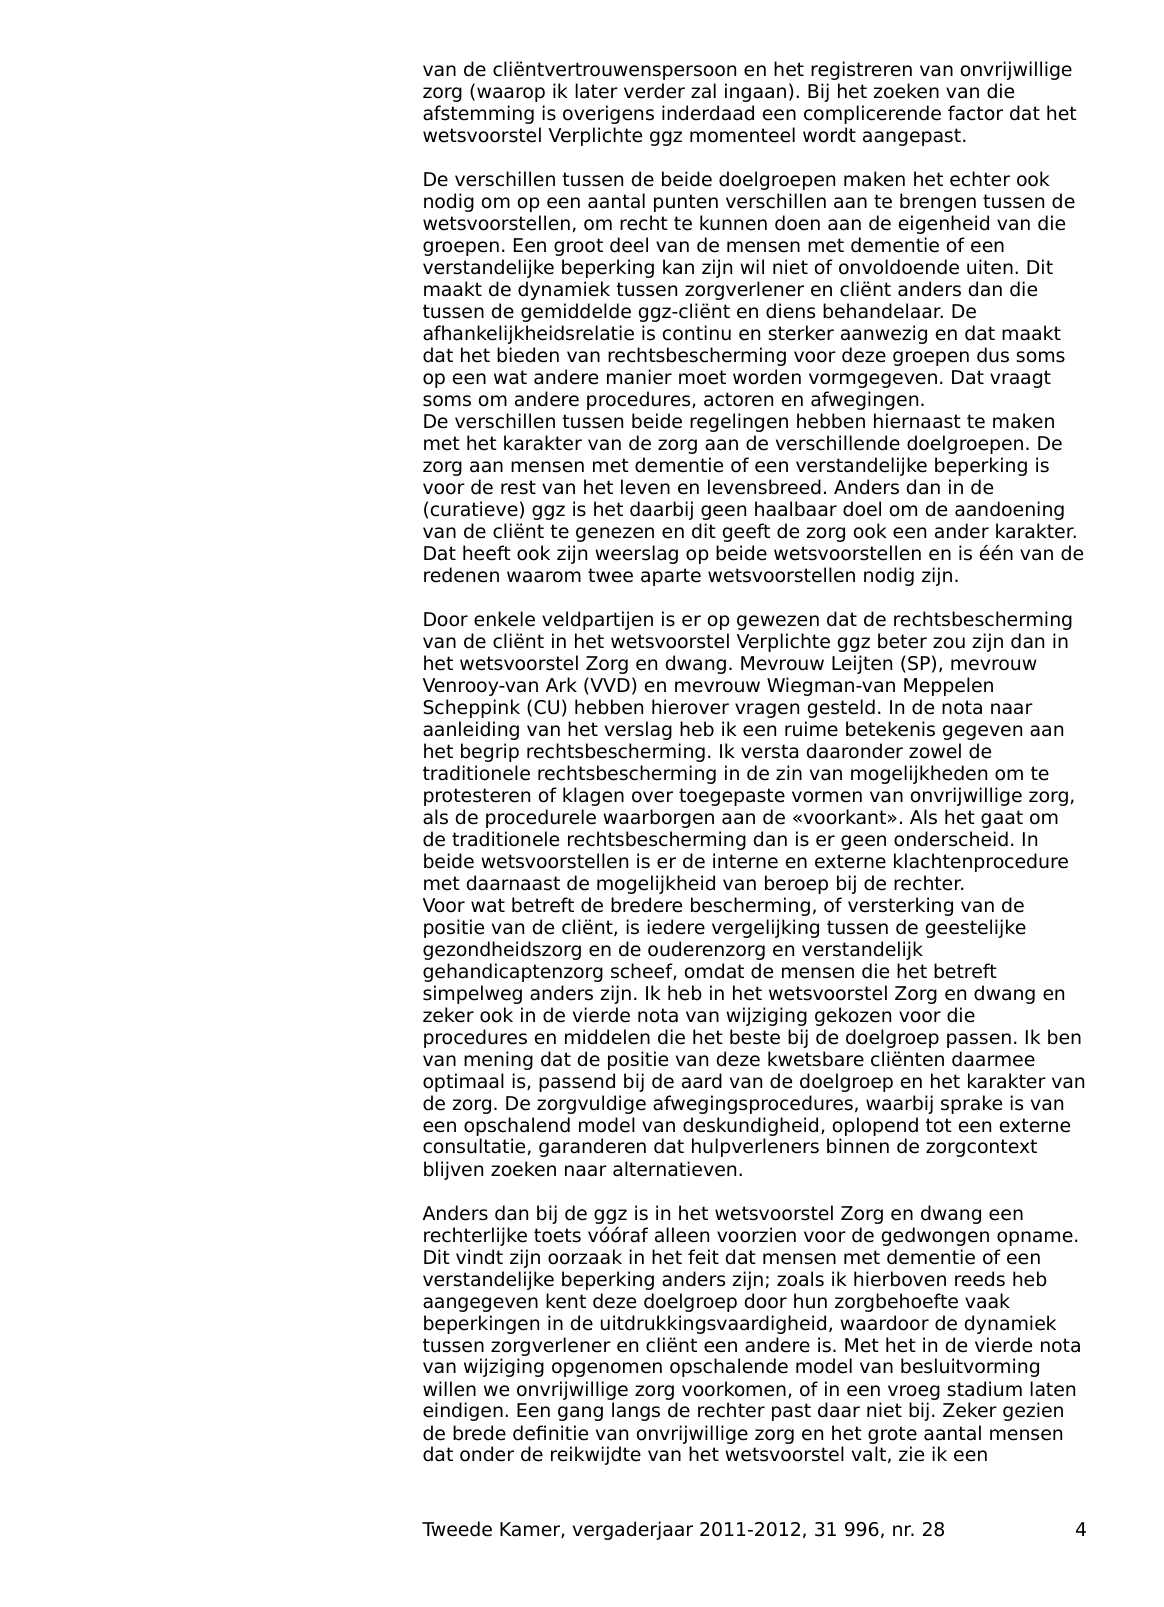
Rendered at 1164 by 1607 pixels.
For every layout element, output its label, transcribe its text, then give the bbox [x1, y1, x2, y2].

text Door enkele veldpartijen is er op gewezen dat de rechtsbescherming van de cliënt in het wetsvoorstel Verplichte ggz beter zou zijn dan in het wetsvoorstel Zorg en dwang. Mevrouw Leijten (SP), mevrouw Venrooy-van Ark (VVD) en mevrouw Wiegman-van Meppelen Scheppink (CU) hebben hierover vragen gesteld. In de nota naar aanleiding van het verslag heb ik een ruime betekenis gegeven aan het begrip rechtsbescherming. Ik versta daaronder zowel de traditionele rechtsbescherming in de zin van mogelijkheden om te protesteren of klagen over toegepaste vormen van onvrijwillige zorg, als de procedurele waarborgen aan de «voorkant». Als het gaat om de traditionele rechtsbescherming dan is er geen onderscheid. In beide wetsvoorstellen is er de interne en externe klachtenprocedure met daarnaast de mogelijkheid van beroep bij de rechter. [422, 609, 1087, 895]
text De verschillen tussen beide regelingen hebben hiernaast te maken met het karakter van de zorg aan de verschillende doelgroepen. De zorg aan mensen met dementie of een verstandelijke beperking is voor de rest van het leven en levensbreed. Anders dan in de (curatieve) ggz is het daarbij geen haalbaar doel om de aandoening van de cliënt te genezen en dit geeft de zorg ook een ander karakter. Dat heeft ook zijn weerslag op beide wetsvoorstellen en is één van de redenen waarom twee aparte wetsvoorstellen nodig zijn. [422, 411, 1087, 587]
text Voor wat betreft de bredere bescherming, of versterking van de positie van de cliënt, is iedere vergelijking tussen de geestelijke gezondheidszorg en de ouderenzorg en verstandelijk gehandicaptenzorg scheef, omdat de mensen die het betreft simpelweg anders zijn. Ik heb in het wetsvoorstel Zorg en dwang en zeker ook in de vierde nota van wijziging gekozen voor die procedures en middelen die het beste bij de doelgroep passen. Ik ben van mening dat de positie van deze kwetsbare cliënten daarmee optimaal is, passend bij de aard van de doelgroep en het karakter van de zorg. De zorgvuldige afwegingsprocedures, waarbij sprake is van een opschalend model van deskundigheid, oplopend tot een externe consultatie, garanderen dat hulpverleners binnen de zorgcontext blijven zoeken naar alternatieven. [422, 895, 1087, 1180]
text van de cliëntvertrouwenspersoon en het registreren van onvrijwillige zorg (waarop ik later verder zal ingaan). Bij het zoeken van die afstemming is overigens inderdaad een complicerende factor dat het wetsvoorstel Verplichte ggz momenteel wordt aangepast. [422, 59, 1087, 147]
text De verschillen tussen de beide doelgroepen maken het echter ook nodig om op een aantal punten verschillen aan te brengen tussen de wetsvoorstellen, om recht te kunnen doen aan de eigenheid van die groepen. Een groot deel van de mensen met dementie of een verstandelijke beperking kan zijn wil niet of onvoldoende uiten. Dit maakt de dynamiek tussen zorgverlener en cliënt anders dan die tussen de gemiddelde ggz-cliënt en diens behandelaar. De afhankelijkheidsrelatie is continu en sterker aanwezig en dat maakt dat het bieden van rechtsbescherming voor deze groepen dus soms op een wat andere manier moet worden vormgegeven. Dat vraagt soms om andere procedures, actoren en afwegingen. [422, 169, 1087, 411]
text Anders dan bij de ggz is in het wetsvoorstel Zorg en dwang een rechterlijke toets vóóraf alleen voorzien voor de gedwongen opname. Dit vindt zijn oorzaak in het feit dat mensen met dementie of een verstandelijke beperking anders zijn; zoals ik hierboven reeds heb aangegeven kent deze doelgroep door hun zorgbehoefte vaak beperkingen in de uitdrukkingsvaardigheid, waardoor de dynamiek tussen zorgverlener en cliënt een andere is. Met het in de vierde nota van wijziging opgenomen opschalende model van besluitvorming willen we onvrijwillige zorg voorkomen, of in een vroeg stadium laten eindigen. Een gang langs de rechter past daar niet bij. Zeker gezien de brede definitie van onvrijwillige zorg en het grote aantal mensen dat onder de reikwijdte van het wetsvoorstel valt, zie ik een [422, 1203, 1087, 1466]
